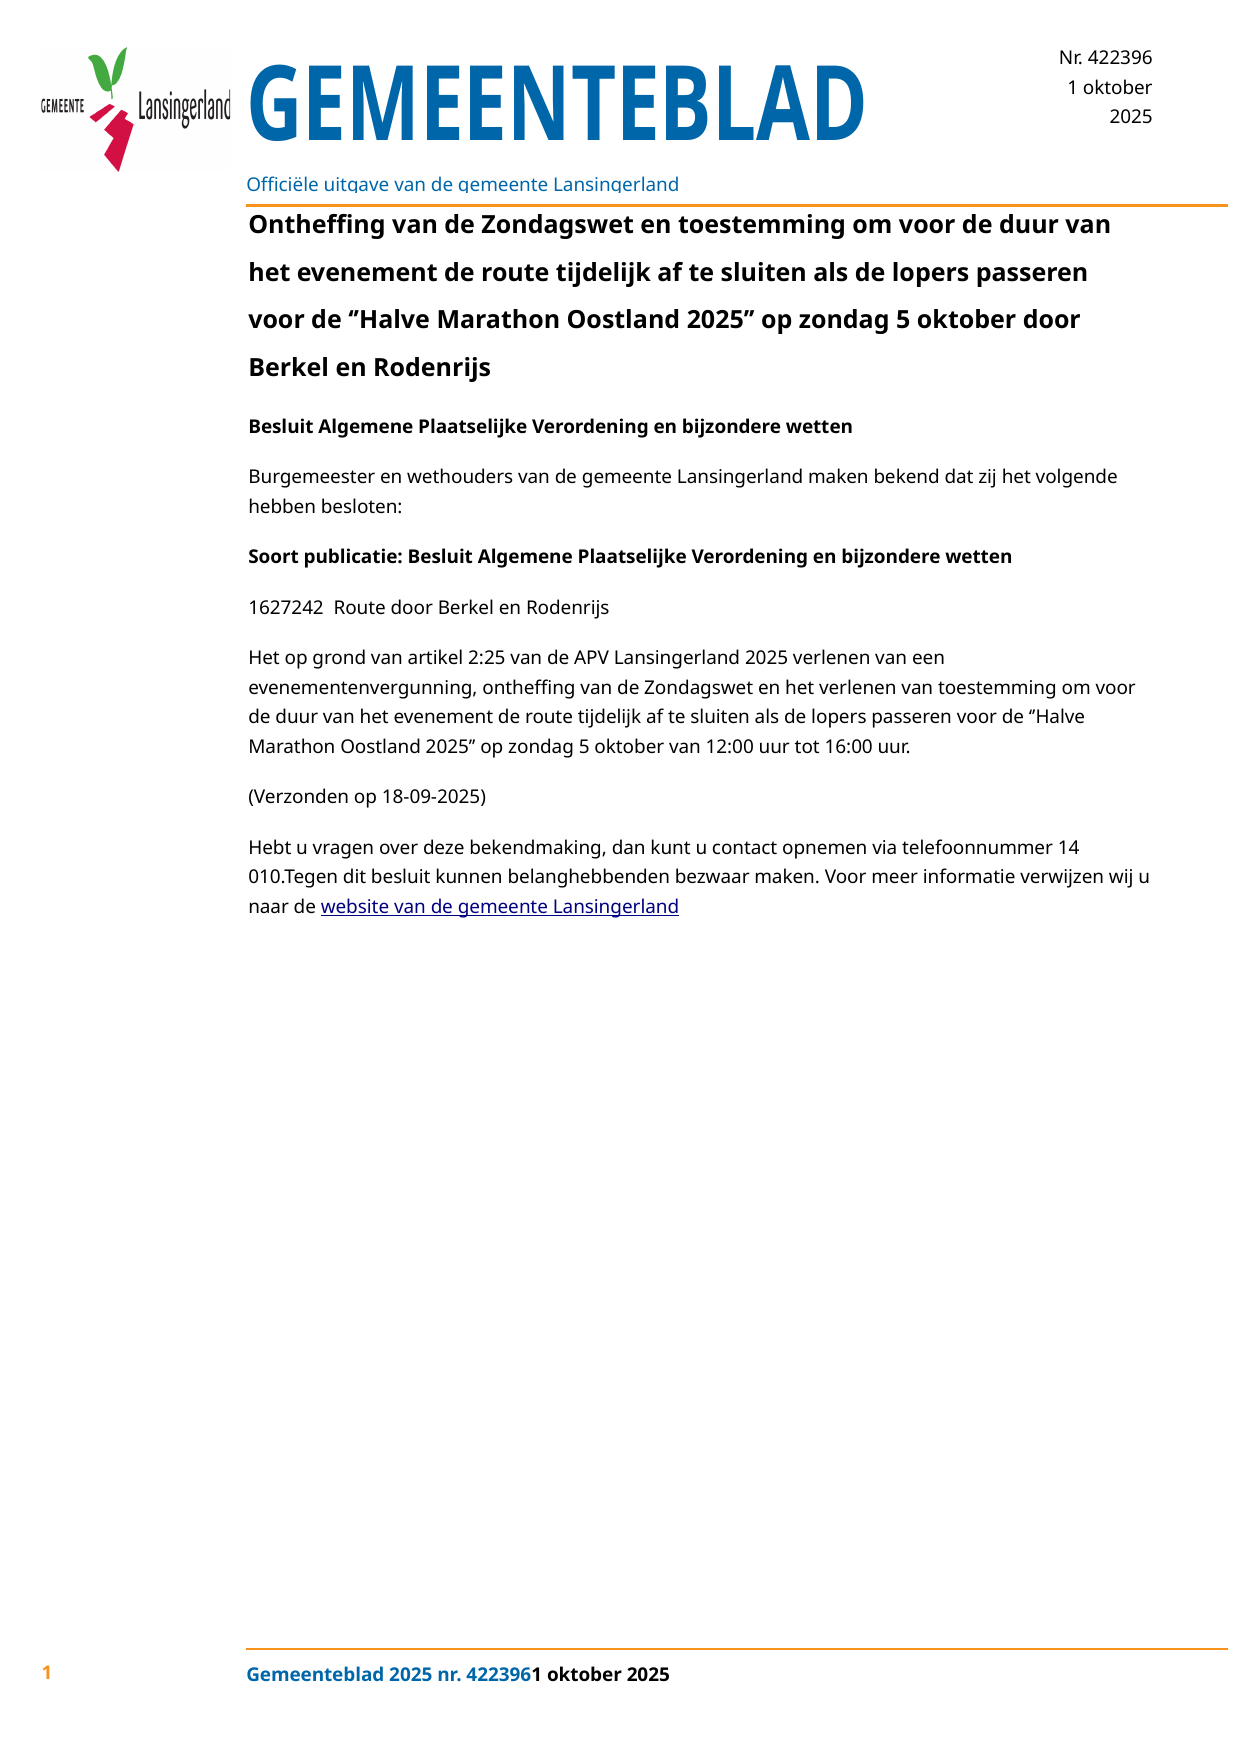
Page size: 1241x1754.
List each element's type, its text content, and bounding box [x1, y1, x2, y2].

text Het op grond van artikel 2:25 van de APV Lansingerland 2025 verlenen van een evenementenvergunning, ontheffing van de Zondagswet en het verlenen van toestemming om voor de duur van het evenement de route tijdelijk af te sluiten als de lopers passeren voor de ‘’Halve Marathon Oostland 2025’’ op zondag 5 oktober van 12:00 uur tot 16:00 uur. [248, 644, 1152, 759]
text (Verzonden op 18-09-2025) [248, 783, 1152, 809]
text Soort publicatie: Besluit Algemene Plaatselijke Verordening en bijzondere wetten [248, 543, 1152, 569]
text Burgemeester en wethouders van de gemeente Lansingerland maken bekend dat zij het volgende hebben besloten: [248, 463, 1152, 519]
text Besluit Algemene Plaatselijke Verordening en bijzondere wetten [248, 413, 1152, 439]
text Hebt u vragen over deze bekendmaking, dan kunt u contact opnemen via telefoonnummer 14 010.Tegen dit besluit kunnen belanghebbenden bezwaar maken. Voor meer informatie verwijzen wij u naar de website van de gemeente Lansingerland [248, 834, 1152, 919]
picture [41, 47, 231, 172]
text 1627242 Route door Berkel en Rodenrijs [248, 594, 1152, 620]
text Ontheffing van de Zondagswet en toestemming om voor de duur van het evenement de route tijdelijk af te sluiten als de lopers passeren voor de ‘’Halve Marathon Oostland 2025’’ op zondag 5 oktober door Berkel en Rodenrijs [248, 207, 1152, 384]
